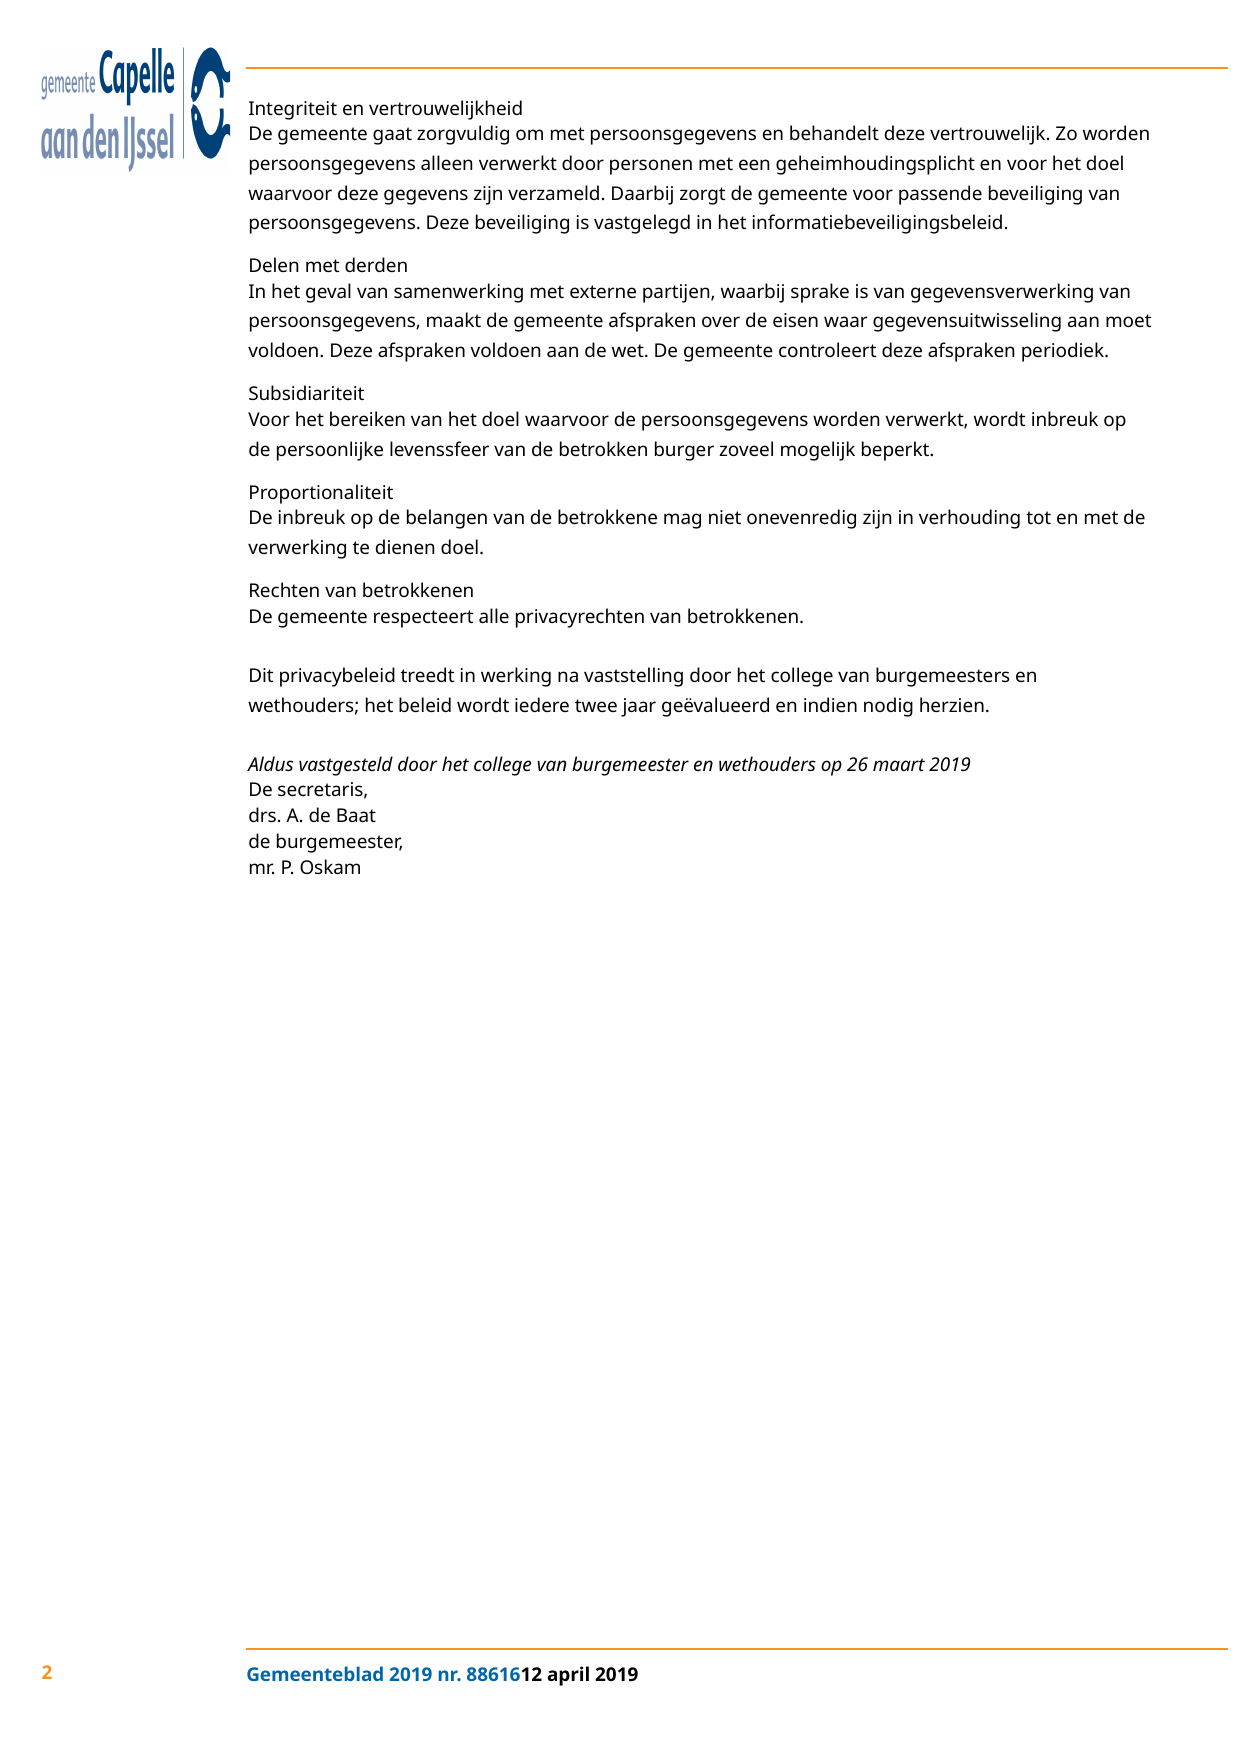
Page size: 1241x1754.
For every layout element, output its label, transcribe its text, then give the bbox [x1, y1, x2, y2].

text de burgemeester, [248, 828, 1152, 854]
text Voor het bereiken van het doel waarvoor de persoonsgegevens worden verwerkt, wordt inbreuk op de persoonlijke levenssfeer van de betrokken burger zoveel mogelijk beperkt. [248, 406, 1152, 461]
text Proportionaliteit [248, 479, 1152, 504]
text Aldus vastgesteld door het college van burgemeester en wethouders op 26 maart 2019 [248, 751, 1152, 777]
text De inbreuk op de belangen van de betrokkene mag niet onevenredig zijn in verhouding tot en met de verwerking te dienen doel. [248, 504, 1152, 560]
text De gemeente gaat zorgvuldig om met persoonsgegevens en behandelt deze vertrouwelijk. Zo worden persoonsgegevens alleen verwerkt door personen met een geheimhoudingsplicht en voor het doel waarvoor deze gegevens zijn verzameld. Daarbij zorgt de gemeente voor passende beveiliging van persoonsgegevens. Deze beveiliging is vastgelegd in het informatiebeveiligingsbeleid. [248, 121, 1152, 235]
text Delen met derden [248, 252, 1152, 278]
text Rechten van betrokkenen [248, 577, 1152, 603]
text mr. P. Oskam [248, 854, 1152, 879]
text De gemeente respecteert alle privacyrechten van betrokkenen. [248, 603, 1152, 629]
text drs. A. de Baat [248, 802, 1152, 828]
text Integriteit en vertrouwelijkheid [248, 95, 1152, 121]
picture [41, 47, 231, 172]
text Dit privacybeleid treedt in werking na vaststelling door het college van burgemeesters en wethouders; het beleid wordt iedere twee jaar geëvalueerd en indien nodig herzien. [248, 662, 1152, 717]
text De secretaris, [248, 777, 1152, 802]
text In het geval van samenwerking met externe partijen, waarbij sprake is van gegevensverwerking van persoonsgegevens, maakt de gemeente afspraken over de eisen waar gegevensuitwisseling aan moet voldoen. Deze afspraken voldoen aan de wet. De gemeente controleert deze afspraken periodiek. [248, 278, 1152, 363]
text Subsidiariteit [248, 380, 1152, 406]
